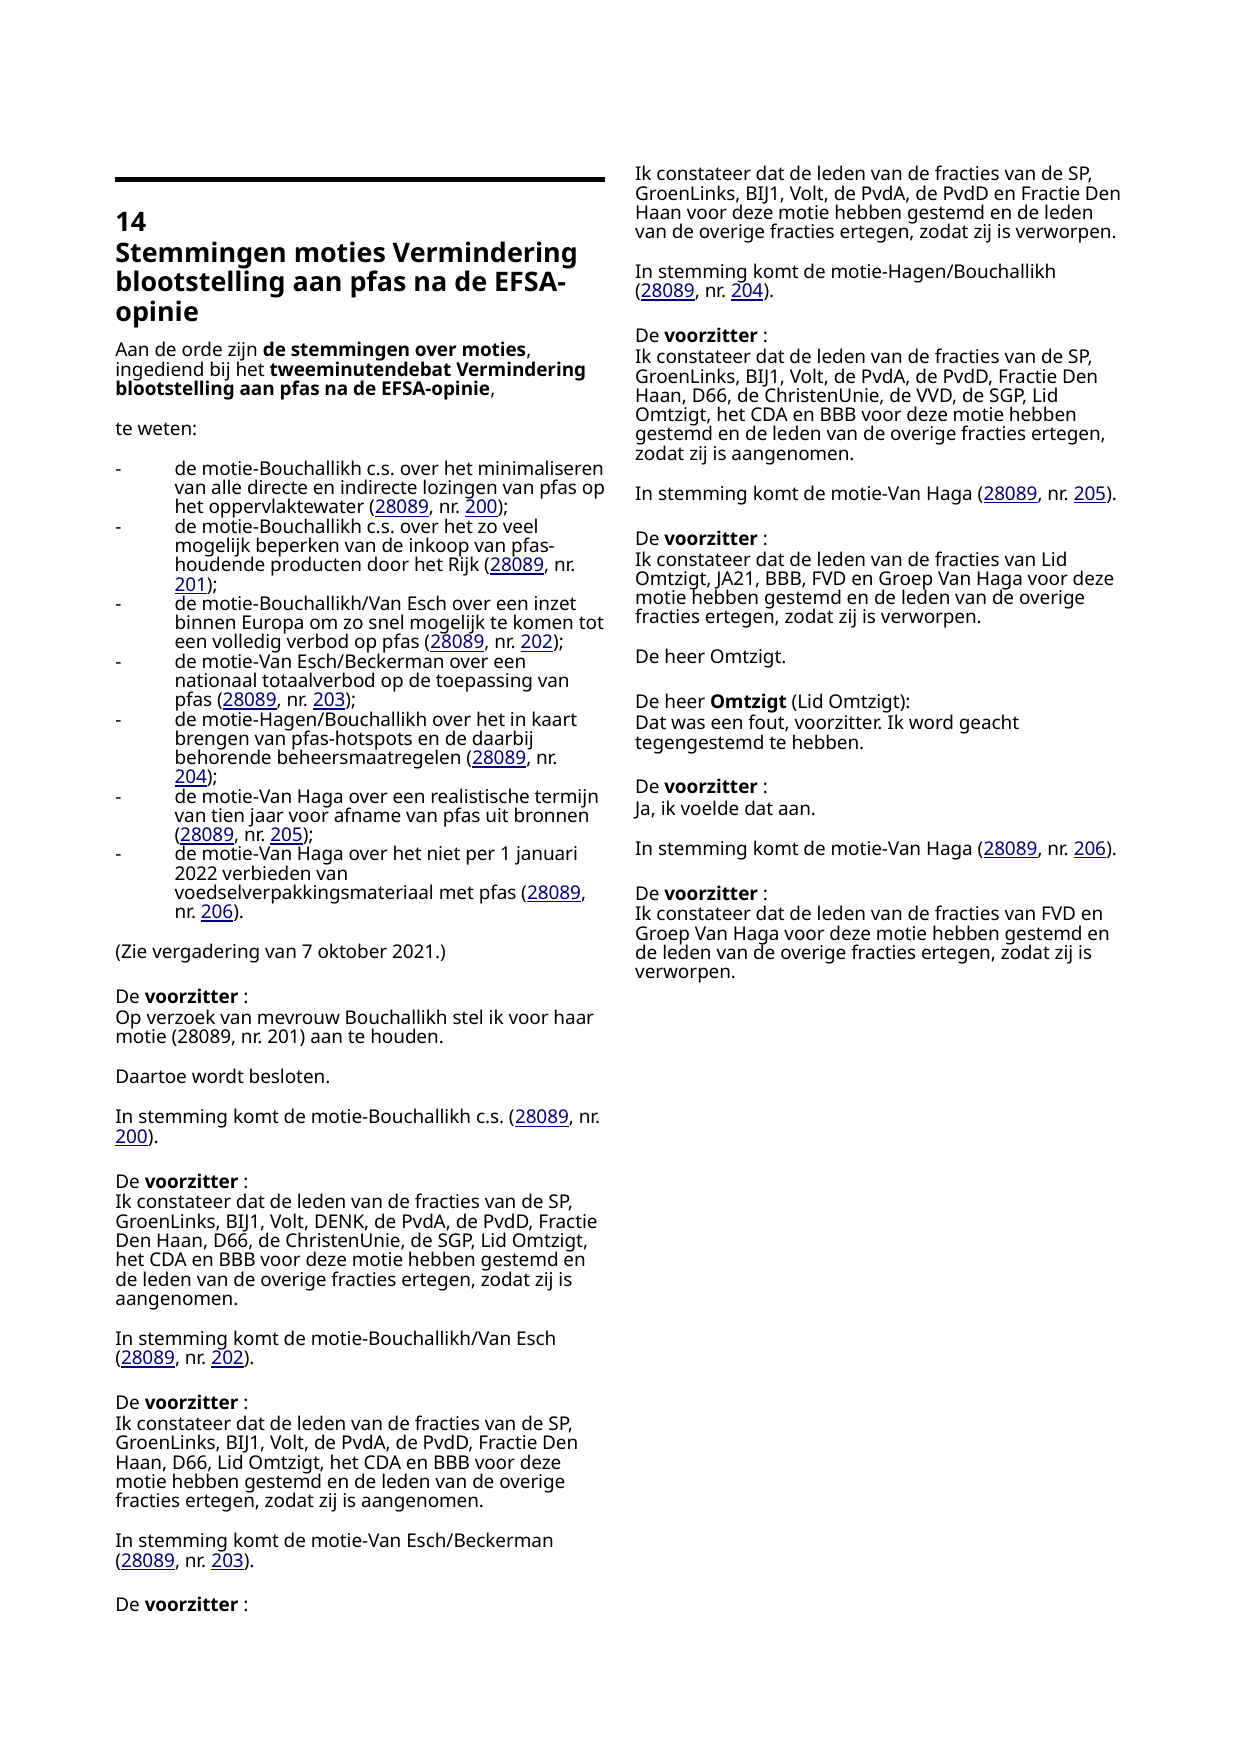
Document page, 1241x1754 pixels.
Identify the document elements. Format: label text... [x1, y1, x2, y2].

list de motie-Hagen/Bouchallikh over het in kaart brengen van pfas-hotspots en de daarbij behorende beheersmaatregelen (28089, nr. 204); [115, 711, 605, 788]
text De voorzitter : [115, 1389, 605, 1415]
text De voorzitter : [115, 1592, 605, 1617]
text In stemming komt de motie-Van Haga (28089, nr. 206). [635, 839, 1125, 859]
text Op verzoek van mevrouw Bouchallikh stel ik voor haar motie (28089, nr. 201) aan te houden. [115, 1009, 605, 1048]
text De voorzitter : [115, 983, 605, 1009]
text In stemming komt de motie-Bouchallikh c.s. (28089, nr. 200). [115, 1108, 605, 1147]
list de motie-Van Haga over het niet per 1 januari 2022 verbieden van voedselverpakkingsmateriaal met pfas (28089, nr. 206). [115, 845, 605, 922]
text De voorzitter : [635, 880, 1125, 905]
text De heer Omtzigt (Lid Omtzigt): [635, 689, 1125, 714]
list de motie-Bouchallikh c.s. over het minimaliseren van alle directe en indirecte lozingen van pfas op het oppervlaktewater (28089, nr. 200); [115, 460, 605, 518]
text De voorzitter : [635, 323, 1125, 348]
text te weten: [115, 420, 605, 439]
text Ik constateer dat de leden van de fracties van de SP, GroenLinks, BIJ1, Volt, de PvdA, de PvdD, Fractie Den Haan, D66, de ChristenUnie, de VVD, de SGP, Lid Omtzigt, het CDA en BBB voor deze motie hebben gestemd en de leden van de overige fracties ertegen, zodat zij is aangenomen. [635, 348, 1125, 464]
text De heer Omtzigt. [635, 648, 1125, 668]
text 14 [115, 203, 605, 239]
list de motie-Bouchallikh/Van Esch over een inzet binnen Europa om zo snel mogelijk te komen tot een volledig verbod op pfas (28089, nr. 202); [115, 595, 605, 653]
text Ik constateer dat de leden van de fracties van FVD en Groep Van Haga voor deze motie hebben gestemd en de leden van de overige fracties ertegen, zodat zij is verworpen. [635, 905, 1125, 982]
text De voorzitter : [115, 1168, 605, 1193]
text Daartoe wordt besloten. [115, 1068, 605, 1088]
text De voorzitter : [635, 525, 1125, 551]
text Dat was een fout, voorzitter. Ik word geacht tegengestemd te hebben. [635, 714, 1125, 753]
text Ja, ik voelde dat aan. [635, 799, 1125, 819]
text Aan de orde zijn de stemmingen over moties, ingediend bij het tweeminutendebat Vermindering blootstelling aan pfas na de EFSA-opinie, [115, 341, 605, 399]
text Stemmingen moties Vermindering blootstelling aan pfas na de EFSA-opinie [115, 239, 605, 341]
text (Zie vergadering van 7 oktober 2021.) [115, 943, 605, 962]
text Ik constateer dat de leden van de fracties van de SP, GroenLinks, BIJ1, Volt, DENK, de PvdA, de PvdD, Fractie Den Haan, D66, de ChristenUnie, de SGP, Lid Omtzigt, het CDA en BBB voor deze motie hebben gestemd en de leden van de overige fracties ertegen, zodat zij is aangenomen. [115, 1193, 605, 1309]
list de motie-Van Esch/Beckerman over een nationaal totaalverbod op de toepassing van pfas (28089, nr. 203); [115, 653, 605, 711]
text Ik constateer dat de leden van de fracties van de SP, GroenLinks, BIJ1, Volt, de PvdA, de PvdD en Fractie Den Haan voor deze motie hebben gestemd en de leden van de overige fracties ertegen, zodat zij is verworpen. [635, 165, 1125, 242]
text In stemming komt de motie-Van Esch/Beckerman (28089, nr. 203). [115, 1532, 605, 1571]
text Ik constateer dat de leden van de fracties van de SP, GroenLinks, BIJ1, Volt, de PvdA, de PvdD, Fractie Den Haan, D66, Lid Omtzigt, het CDA en BBB voor deze motie hebben gestemd en de leden van de overige fracties ertegen, zodat zij is aangenomen. [115, 1415, 605, 1511]
text In stemming komt de motie-Bouchallikh/Van Esch (28089, nr. 202). [115, 1330, 605, 1368]
text Ik constateer dat de leden van de fracties van Lid Omtzigt, JA21, BBB, FVD en Groep Van Haga voor deze motie hebben gestemd en de leden van de overige fracties ertegen, zodat zij is verworpen. [635, 551, 1125, 628]
text De voorzitter : [635, 774, 1125, 799]
text In stemming komt de motie-Hagen/Bouchallikh (28089, nr. 204). [635, 263, 1125, 302]
list de motie-Van Haga over een realistische termijn van tien jaar voor afname van pfas uit bronnen (28089, nr. 205); [115, 788, 605, 845]
text In stemming komt de motie-Van Haga (28089, nr. 205). [635, 485, 1125, 504]
list de motie-Bouchallikh c.s. over het zo veel mogelijk beperken van de inkoop van pfas-houdende producten door het Rijk (28089, nr. 201); [115, 518, 605, 595]
